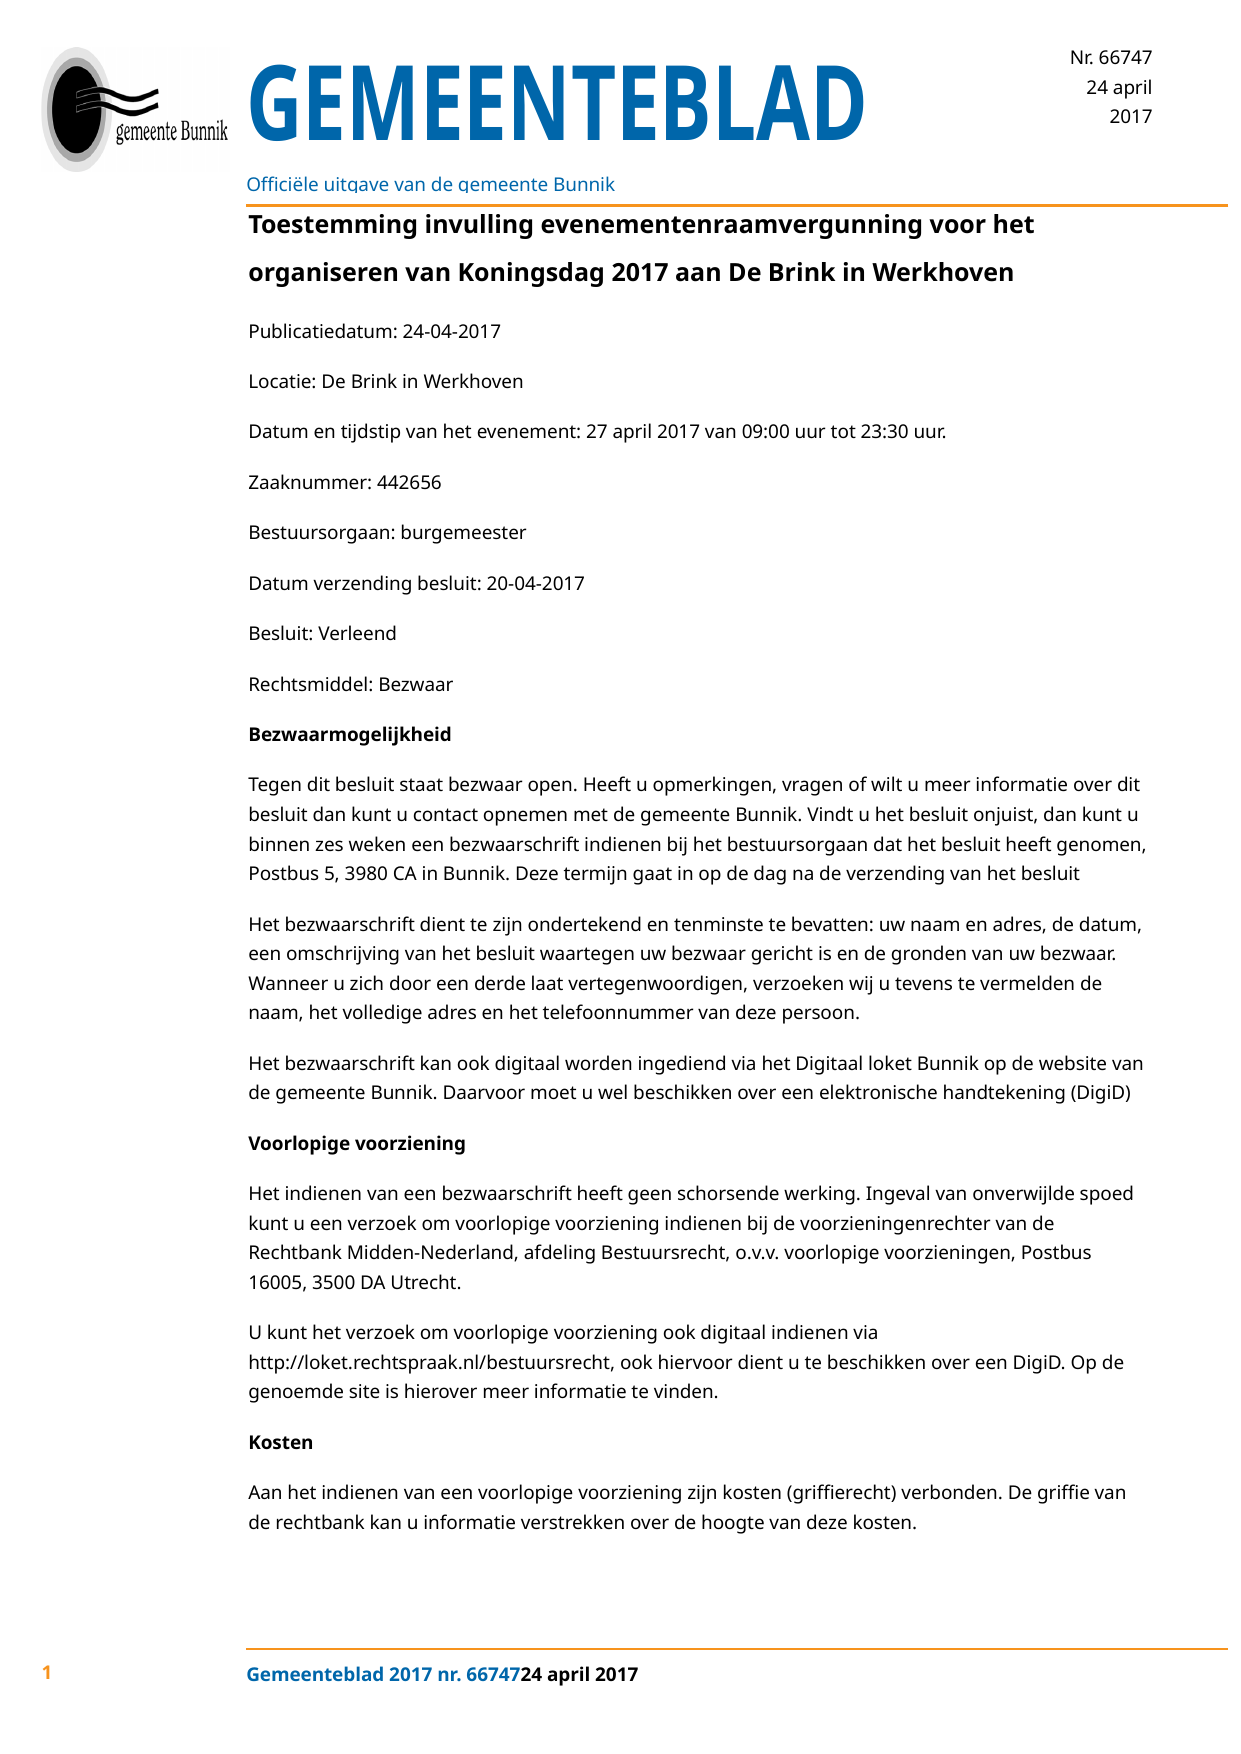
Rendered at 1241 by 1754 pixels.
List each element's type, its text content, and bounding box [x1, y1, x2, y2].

text Aan het indienen van een voorlopige voorziening zijn kosten (griffierecht) verbonden. De griffie van de rechtbank kan u informatie verstrekken over de hoogte van deze kosten. [248, 1479, 1152, 1535]
text Tegen dit besluit staat bezwaar open. Heeft u opmerkingen, vragen of wilt u meer informatie over dit besluit dan kunt u contact opnemen met de gemeente Bunnik. Vindt u het besluit onjuist, dan kunt u binnen zes weken een bezwaarschrift indienen bij het bestuursorgaan dat het besluit heeft genomen, Postbus 5, 3980 CA in Bunnik. Deze termijn gaat in op de dag na de verzending van het besluit [248, 772, 1152, 886]
text Zaaknummer: 442656 [248, 469, 1152, 495]
text Besluit: Verleend [248, 620, 1152, 646]
text Locatie: De Brink in Werkhoven [248, 368, 1152, 394]
text Het indienen van een bezwaarschrift heeft geen schorsende werking. Ingeval van onverwijlde spoed kunt u een verzoek om voorlopige voorziening indienen bij de voorzieningenrechter van de Rechtbank Midden-Nederland, afdeling Bestuursrecht, o.v.v. voorlopige voorzieningen, Postbus 16005, 3500 DA Utrecht. [248, 1180, 1152, 1295]
text Het bezwaarschrift kan ook digitaal worden ingediend via het Digitaal loket Bunnik op de website van de gemeente Bunnik. Daarvoor moet u wel beschikken over een elektronische handtekening (DigiD) [248, 1050, 1152, 1105]
text Datum en tijdstip van het evenement: 27 april 2017 van 09:00 uur tot 23:30 uur. [248, 419, 1152, 444]
text Toestemming invulling evenementenraamvergunning voor het organiseren van Koningsdag 2017 aan De Brink in Werkhoven [248, 207, 1152, 288]
text U kunt het verzoek om voorlopige voorziening ook digitaal indienen via http://loket.rechtspraak.nl/bestuursrecht, ook hiervoor dient u te beschikken over een DigiD. Op de genoemde site is hierover meer informatie te vinden. [248, 1319, 1152, 1404]
text Datum verzending besluit: 20-04-2017 [248, 570, 1152, 596]
text Kosten [248, 1429, 1152, 1455]
text Het bezwaarschrift dient te zijn ondertekend en tenminste te bevatten: uw naam en adres, de datum, een omschrijving van het besluit waartegen uw bezwaar gericht is en de gronden van uw bezwaar. Wanneer u zich door een derde laat vertegenwoordigen, verzoeken wij u tevens te vermelden de naam, het volledige adres en het telefoonnummer van deze persoon. [248, 911, 1152, 1025]
text Voorlopige voorziening [248, 1130, 1152, 1156]
text Rechtsmiddel: Bezwaar [248, 671, 1152, 697]
text Publicatiedatum: 24-04-2017 [248, 318, 1152, 344]
text Bezwaarmogelijkheid [248, 721, 1152, 747]
picture [41, 47, 231, 172]
text Bestuursorgaan: burgemeester [248, 519, 1152, 545]
